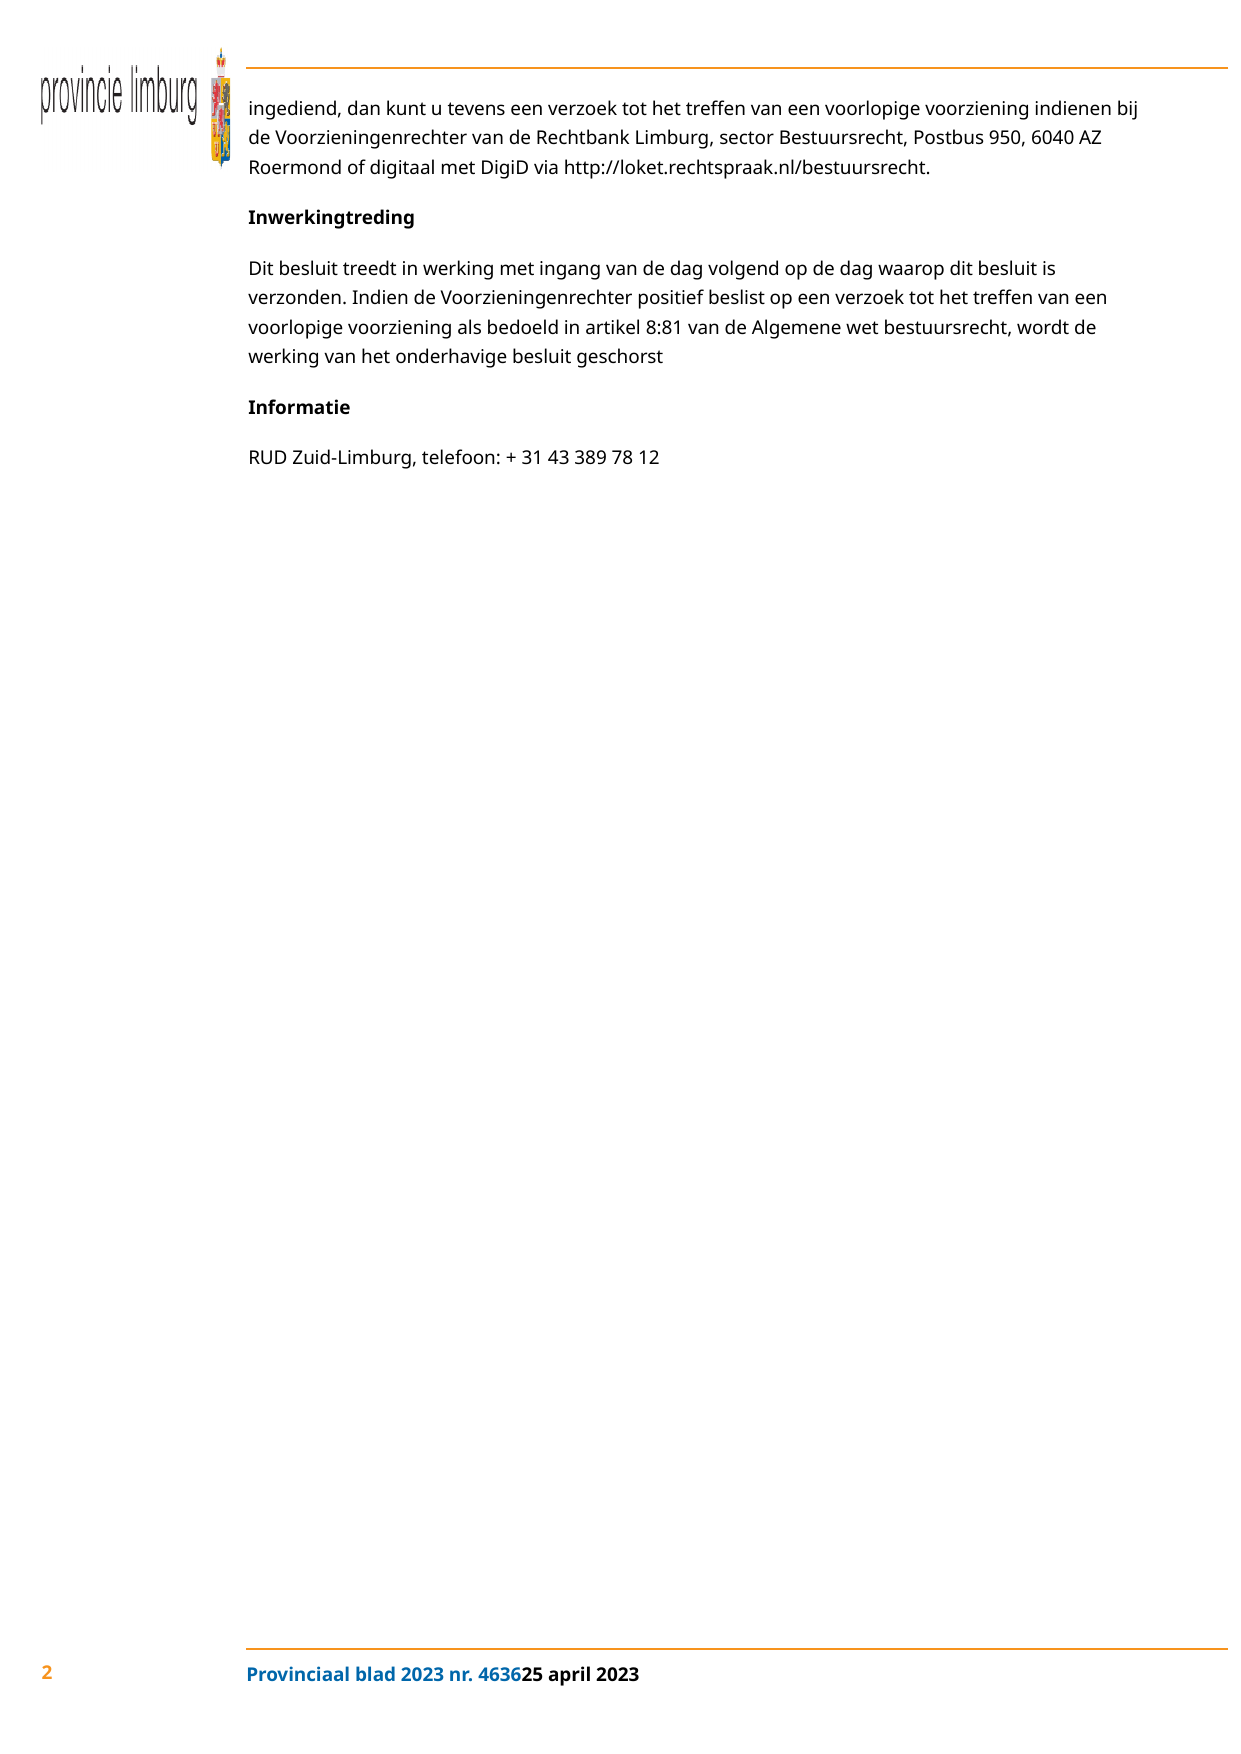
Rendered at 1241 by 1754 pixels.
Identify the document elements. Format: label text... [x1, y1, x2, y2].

text ingediend, dan kunt u tevens een verzoek tot het treffen van een voorlopige voorziening indienen bij de Voorzieningenrechter van de Rechtbank Limburg, sector Bestuursrecht, Postbus 950, 6040 AZ Roermond of digitaal met DigiD via http://loket.rechtspraak.nl/bestuursrecht. [248, 95, 1152, 180]
text Inwerkingtreding [248, 204, 1152, 230]
text Informatie [248, 394, 1152, 420]
picture [41, 47, 231, 172]
text RUD Zuid-Limburg, telefoon: + 31 43 389 78 12 [248, 444, 1152, 470]
text Dit besluit treedt in werking met ingang van de dag volgend op de dag waarop dit besluit is verzonden. Indien de Voorzieningenrechter positief beslist op een verzoek tot het treffen van een voorlopige voorziening als bedoeld in artikel 8:81 van de Algemene wet bestuursrecht, wordt de werking van het onderhavige besluit geschorst [248, 255, 1152, 369]
